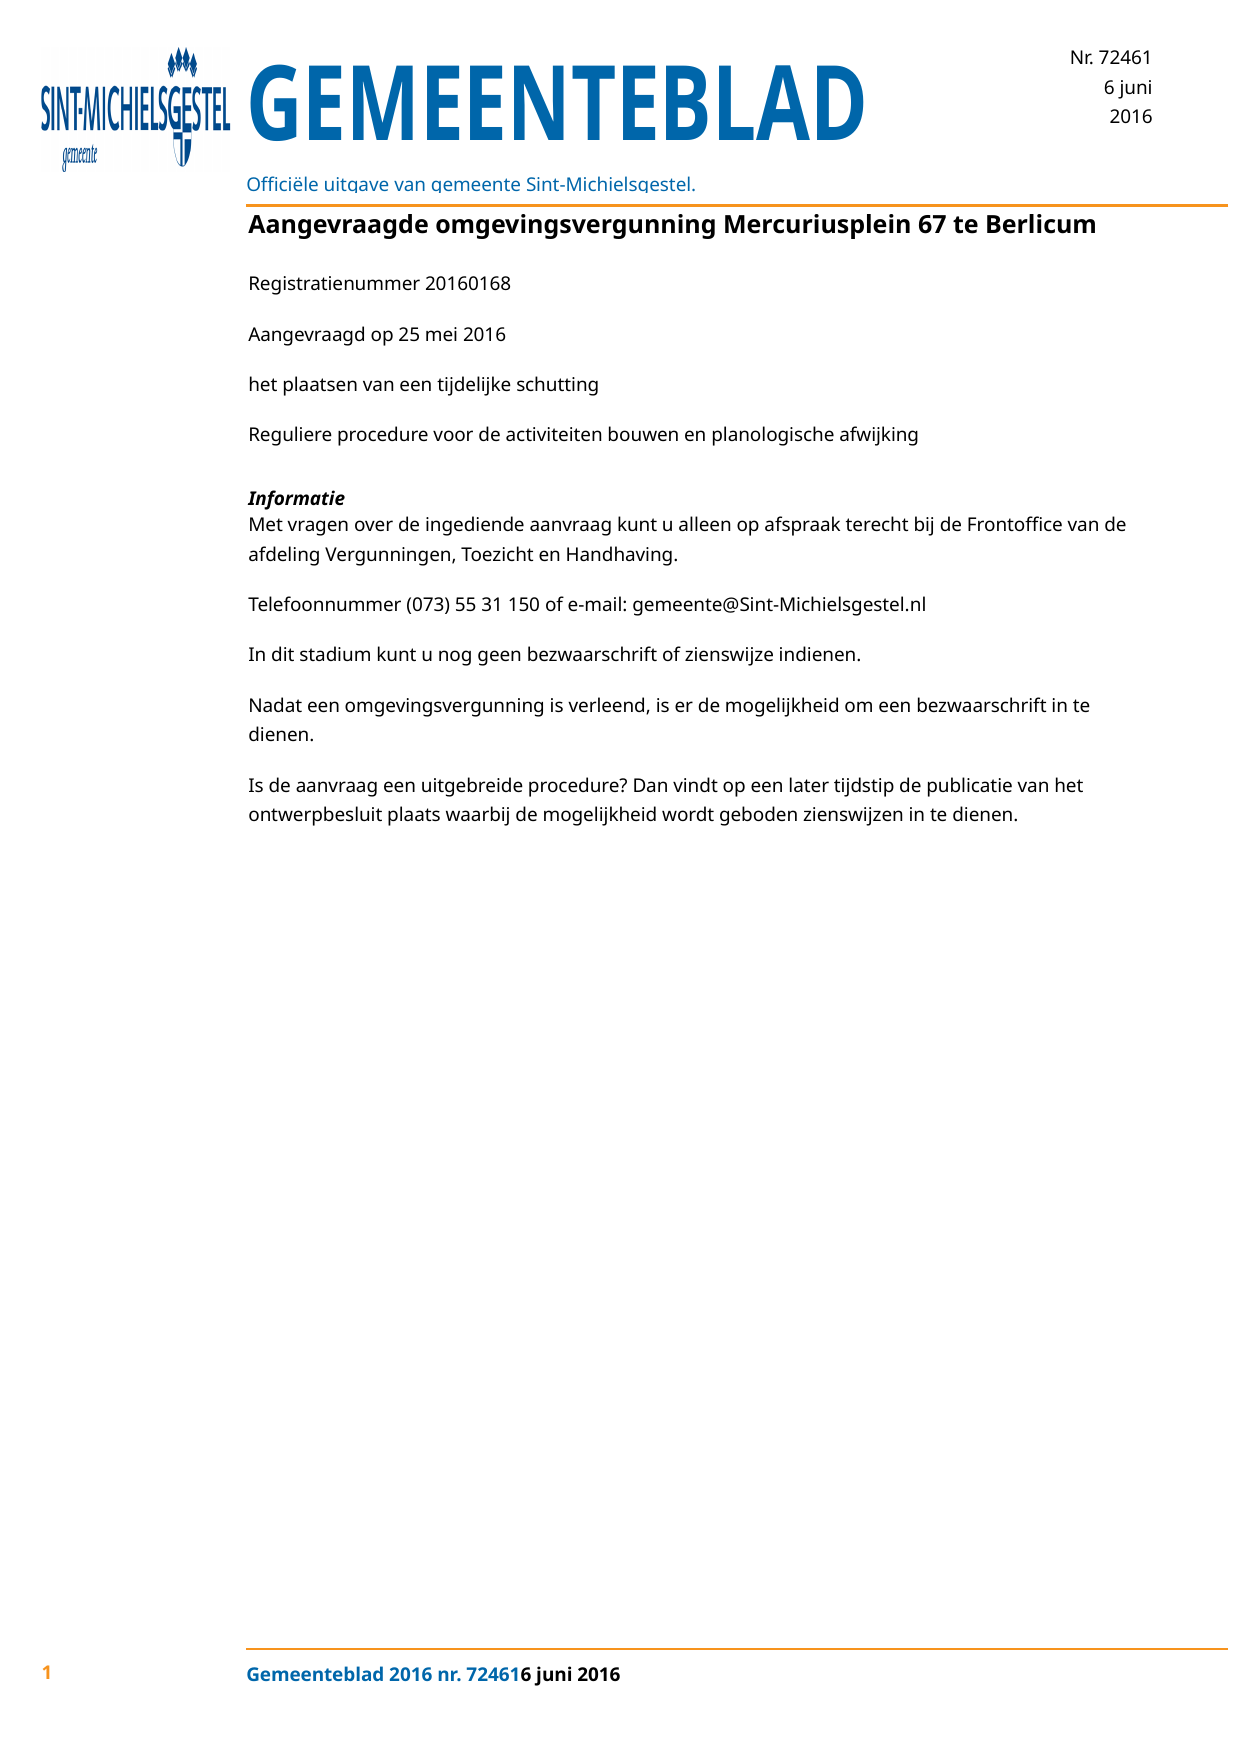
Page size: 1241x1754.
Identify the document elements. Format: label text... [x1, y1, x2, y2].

text Registratienummer 20160168 [248, 270, 1152, 296]
text Aangevraagd op 25 mei 2016 [248, 321, 1152, 346]
picture [41, 47, 231, 172]
text Met vragen over de ingediende aanvraag kunt u alleen op afspraak terecht bij de Frontoffice van de afdeling Vergunningen, Toezicht en Handhaving. [248, 511, 1152, 567]
text In dit stadium kunt u nog geen bezwaarschrift of zienswijze indienen. [248, 642, 1152, 667]
text Aangevraagde omgevingsvergunning Mercuriusplein 67 te Berlicum [248, 207, 1152, 241]
text het plaatsen van een tijdelijke schutting [248, 371, 1152, 397]
text Is de aanvraag een uitgebreide procedure? Dan vindt op een later tijdstip de publicatie van het ontwerpbesluit plaats waarbij de mogelijkheid wordt geboden zienswijzen in te dienen. [248, 772, 1152, 827]
text Telefoonnummer (073) 55 31 150 of e-mail: gemeente@Sint-Michielsgestel.nl [248, 591, 1152, 617]
text Nadat een omgevingsvergunning is verleend, is er de mogelijkheid om een bezwaarschrift in te dienen. [248, 692, 1152, 747]
text Reguliere procedure voor de activiteiten bouwen en planologische afwijking [248, 422, 1152, 447]
text Informatie [248, 486, 1152, 511]
